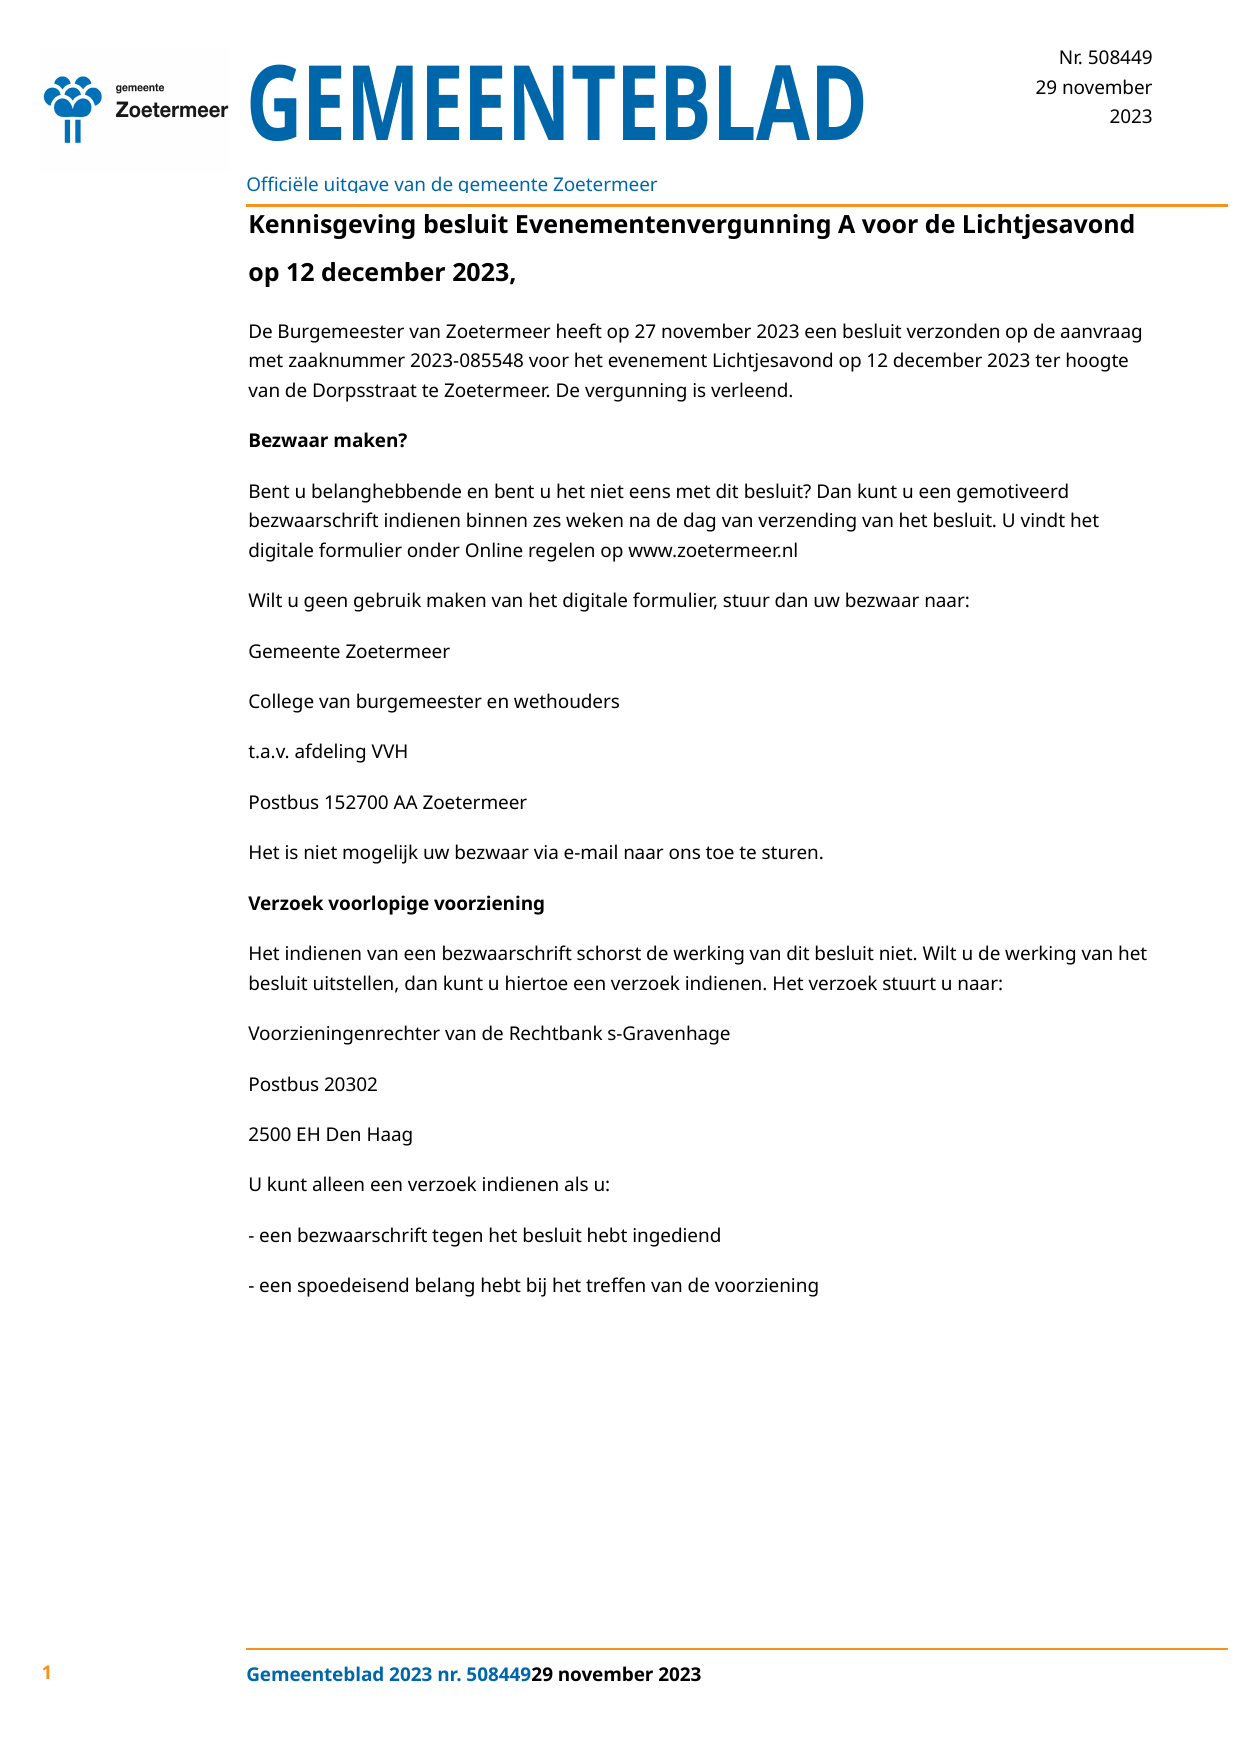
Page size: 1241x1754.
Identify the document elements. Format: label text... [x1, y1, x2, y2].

text College van burgemeester en wethouders [248, 688, 1152, 714]
text Het is niet mogelijk uw bezwaar via e-mail naar ons toe te sturen. [248, 839, 1152, 865]
text Postbus 152700 AA Zoetermeer [248, 789, 1152, 815]
text Voorzieningenrechter van de Rechtbank s-Gravenhage [248, 1020, 1152, 1046]
text Kennisgeving besluit Evenementenvergunning A voor de Lichtjesavond op 12 december 2023, [248, 207, 1152, 288]
text Bezwaar maken? [248, 427, 1152, 453]
text - een spoedeisend belang hebt bij het treffen van de voorziening [248, 1272, 1152, 1298]
text De Burgemeester van Zoetermeer heeft op 27 november 2023 een besluit verzonden op de aanvraag met zaaknummer 2023-085548 voor het evenement Lichtjesavond op 12 december 2023 ter hoogte van de Dorpsstraat te Zoetermeer. De vergunning is verleend. [248, 318, 1152, 403]
text Postbus 20302 [248, 1071, 1152, 1097]
text - een bezwaarschrift tegen het besluit hebt ingediend [248, 1222, 1152, 1248]
picture [41, 47, 231, 172]
text Bent u belanghebbende en bent u het niet eens met dit besluit? Dan kunt u een gemotiveerd bezwaarschrift indienen binnen zes weken na de dag van verzending van het besluit. U vindt het digitale formulier onder Online regelen op www.zoetermeer.nl [248, 478, 1152, 563]
text U kunt alleen een verzoek indienen als u: [248, 1172, 1152, 1197]
text 2500 EH Den Haag [248, 1121, 1152, 1147]
text Het indienen van een bezwaarschrift schorst de werking van dit besluit niet. Wilt u de werking van het besluit uitstellen, dan kunt u hiertoe een verzoek indienen. Het verzoek stuurt u naar: [248, 940, 1152, 996]
text Wilt u geen gebruik maken van het digitale formulier, stuur dan uw bezwaar naar: [248, 587, 1152, 613]
text Gemeente Zoetermeer [248, 638, 1152, 664]
text t.a.v. afdeling VVH [248, 739, 1152, 764]
text Verzoek voorlopige voorziening [248, 890, 1152, 916]
